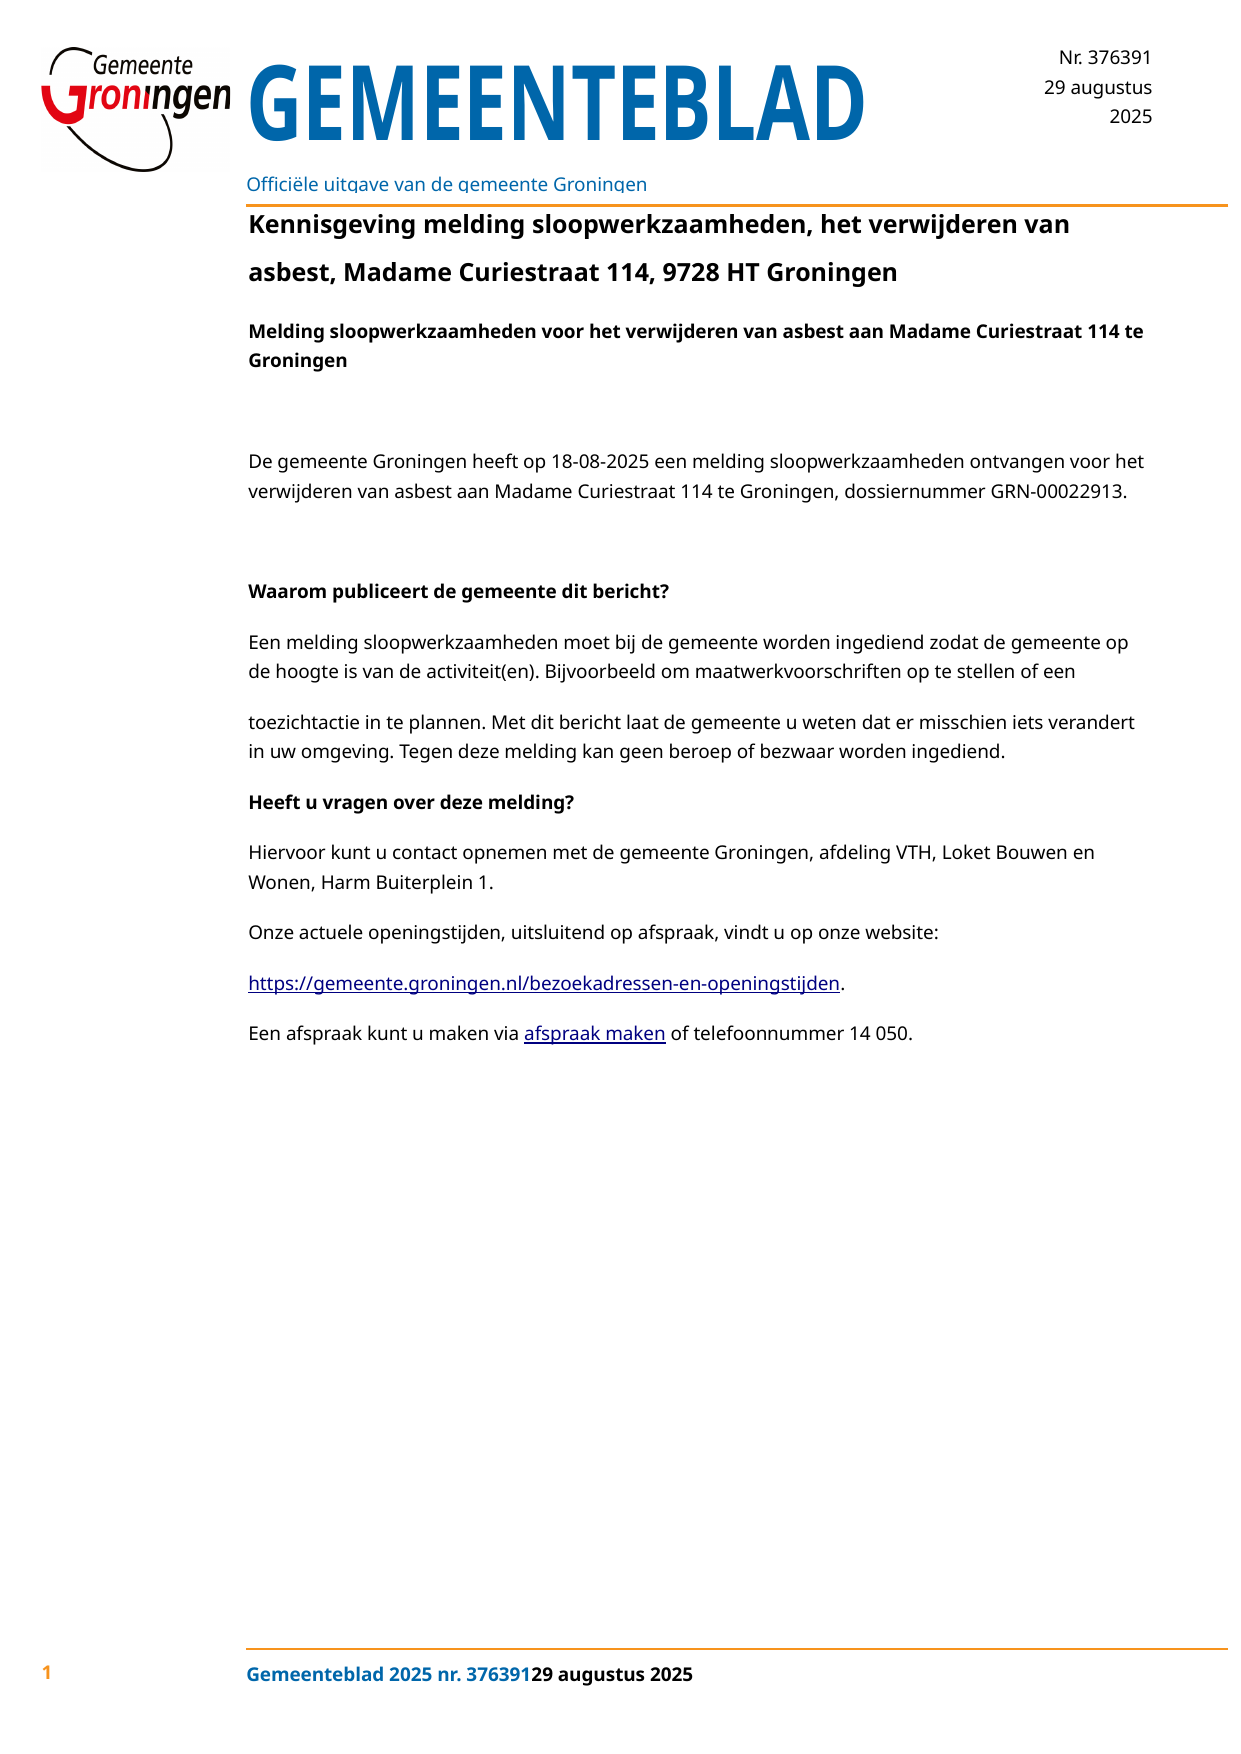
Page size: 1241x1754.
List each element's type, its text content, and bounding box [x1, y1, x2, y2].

text Kennisgeving melding sloopwerkzaamheden, het verwijderen van asbest, Madame Curiestraat 114, 9728 HT Groningen [248, 207, 1152, 288]
text Waarom publiceert de gemeente dit bericht? [248, 579, 1152, 604]
picture [41, 47, 231, 172]
text Heeft u vragen over deze melding? [248, 789, 1152, 815]
text Melding sloopwerkzaamheden voor het verwijderen van asbest aan Madame Curiestraat 114 te Groningen [248, 318, 1152, 373]
text Hiervoor kunt u contact opnemen met de gemeente Groningen, afdeling VTH, Loket Bouwen en Wonen, Harm Buiterplein 1. [248, 839, 1152, 895]
text toezichtactie in te plannen. Met dit bericht laat de gemeente u weten dat er misschien iets verandert in uw omgeving. Tegen deze melding kan geen beroep of bezwaar worden ingediend. [248, 709, 1152, 764]
text Een afspraak kunt u maken via afspraak maken of telefoonnummer 14 050. [248, 1020, 1152, 1046]
text De gemeente Groningen heeft op 18-08-2025 een melding sloopwerkzaamheden ontvangen voor het verwijderen van asbest aan Madame Curiestraat 114 te Groningen, dossiernummer GRN-00022913. [248, 448, 1152, 504]
text Een melding sloopwerkzaamheden moet bij de gemeente worden ingediend zodat de gemeente op de hoogte is van de activiteit(en). Bijvoorbeeld om maatwerkvoorschriften op te stellen of een [248, 629, 1152, 684]
text Onze actuele openingstijden, uitsluitend op afspraak, vindt u op onze website: [248, 919, 1152, 945]
text https://gemeente.groningen.nl/bezoekadressen-en-openingstijden. [248, 970, 1152, 996]
